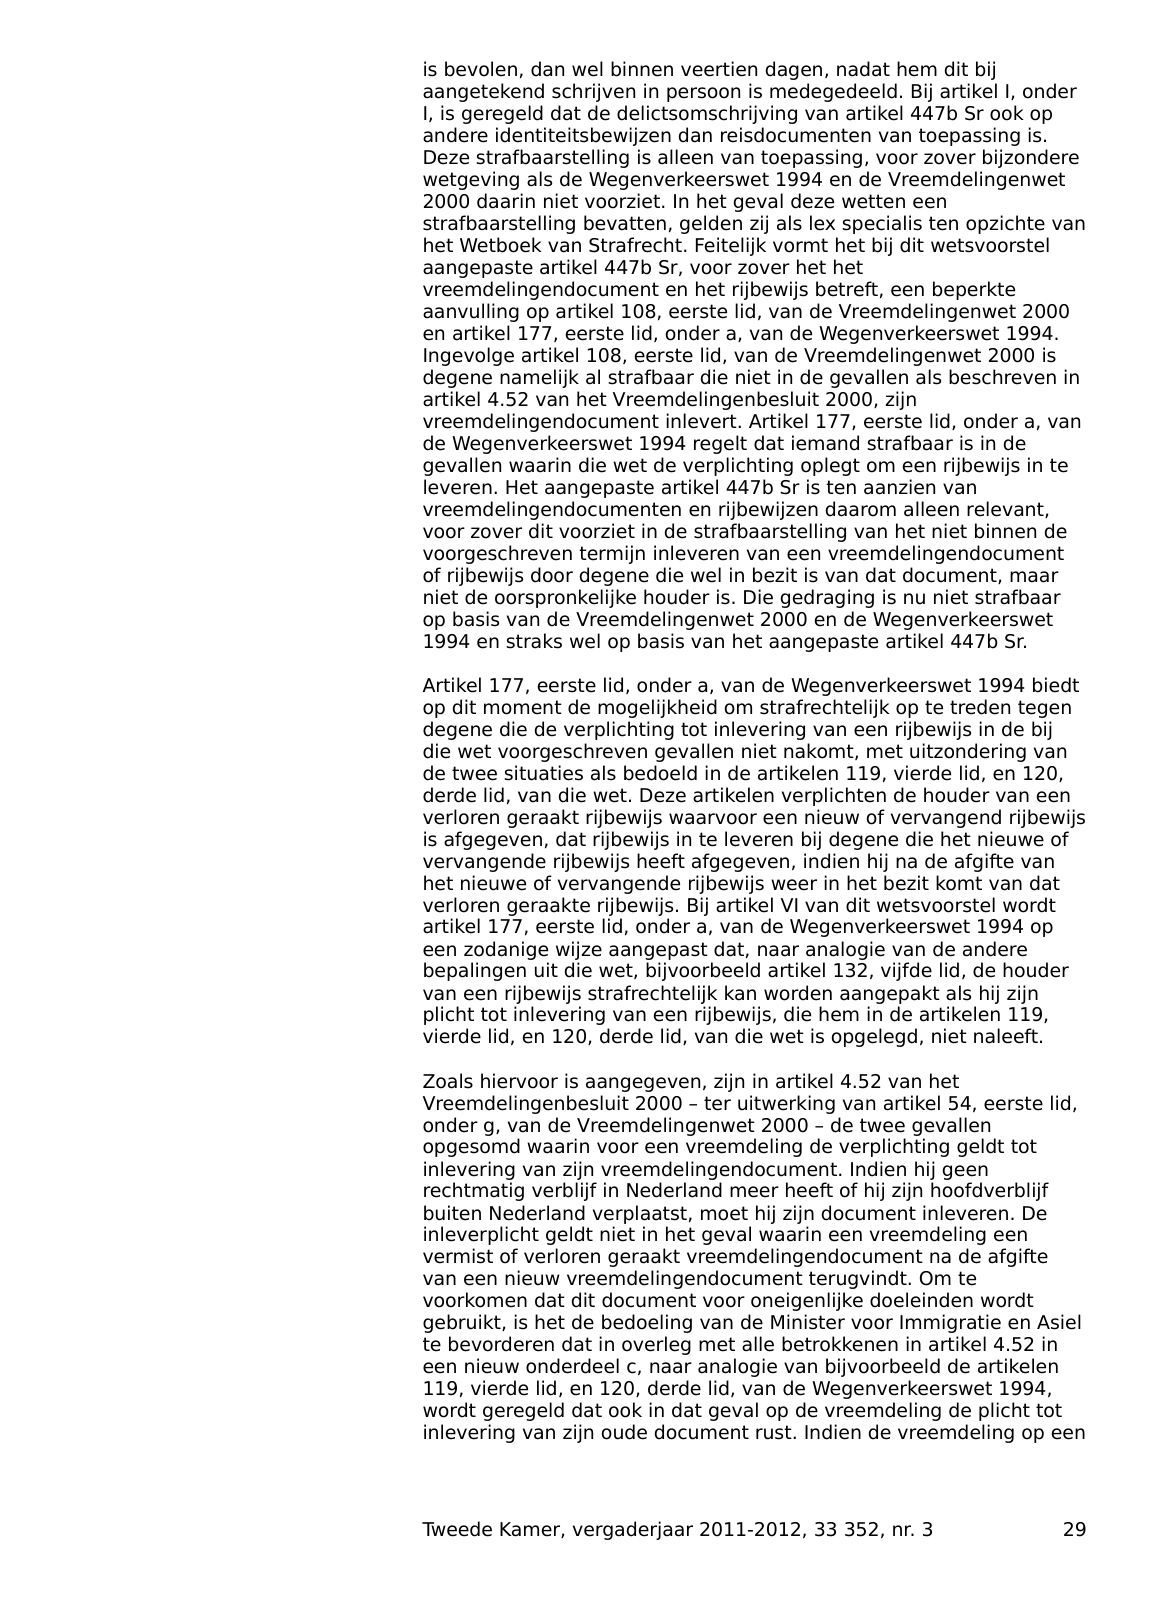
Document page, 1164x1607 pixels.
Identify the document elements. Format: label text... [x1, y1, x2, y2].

text is bevolen, dan wel binnen veertien dagen, nadat hem dit bij aangetekend schrijven in persoon is medegedeeld. Bij artikel I, onder I, is geregeld dat de delictsomschrijving van artikel 447b Sr ook op andere identiteitsbewijzen dan reisdocumenten van toepassing is. Deze strafbaarstelling is alleen van toepassing, voor zover bijzondere wetgeving als de Wegenverkeerswet 1994 en de Vreemdelingenwet 2000 daarin niet voorziet. In het geval deze wetten een strafbaarstelling bevatten, gelden zij als lex specialis ten opzichte van het Wetboek van Strafrecht. Feitelijk vormt het bij dit wetsvoorstel aangepaste artikel 447b Sr, voor zover het het vreemdelingendocument en het rijbewijs betreft, een beperkte aanvulling op artikel 108, eerste lid, van de Vreemdelingenwet 2000 en artikel 177, eerste lid, onder a, van de Wegenverkeerswet 1994. Ingevolge artikel 108, eerste lid, van de Vreemdelingenwet 2000 is degene namelijk al strafbaar die niet in de gevallen als beschreven in artikel 4.52 van het Vreemdelingenbesluit 2000, zijn vreemdelingendocument inlevert. Artikel 177, eerste lid, onder a, van de Wegenverkeerswet 1994 regelt dat iemand strafbaar is in de gevallen waarin die wet de verplichting oplegt om een rijbewijs in te leveren. Het aangepaste artikel 447b Sr is ten aanzien van vreemdelingendocumenten en rijbewijzen daarom alleen relevant, voor zover dit voorziet in de strafbaarstelling van het niet binnen de voorgeschreven termijn inleveren van een vreemdelingendocument of rijbewijs door degene die wel in bezit is van dat document, maar niet de oorspronkelijke houder is. Die gedraging is nu niet strafbaar op basis van de Vreemdelingenwet 2000 en de Wegenverkeerswet 1994 en straks wel op basis van het aangepaste artikel 447b Sr. [422, 59, 1087, 652]
text Artikel 177, eerste lid, onder a, van de Wegenverkeerswet 1994 biedt op dit moment de mogelijkheid om strafrechtelijk op te treden tegen degene die de verplichting tot inlevering van een rijbewijs in de bij die wet voorgeschreven gevallen niet nakomt, met uitzondering van de twee situaties als bedoeld in de artikelen 119, vierde lid, en 120, derde lid, van die wet. Deze artikelen verplichten de houder van een verloren geraakt rijbewijs waarvoor een nieuw of vervangend rijbewijs is afgegeven, dat rijbewijs in te leveren bij degene die het nieuwe of vervangende rijbewijs heeft afgegeven, indien hij na de afgifte van het nieuwe of vervangende rijbewijs weer in het bezit komt van dat verloren geraakte rijbewijs. Bij artikel VI van dit wetsvoorstel wordt artikel 177, eerste lid, onder a, van de Wegenverkeerswet 1994 op een zodanige wijze aangepast dat, naar analogie van de andere bepalingen uit die wet, bijvoorbeeld artikel 132, vijfde lid, de houder van een rijbewijs strafrechtelijk kan worden aangepakt als hij zijn plicht tot inlevering van een rijbewijs, die hem in de artikelen 119, vierde lid, en 120, derde lid, van die wet is opgelegd, niet naleeft. [422, 675, 1087, 1048]
text Zoals hiervoor is aangegeven, zijn in artikel 4.52 van het Vreemdelingenbesluit 2000 – ter uitwerking van artikel 54, eerste lid, onder g, van de Vreemdelingenwet 2000 – de twee gevallen opgesomd waarin voor een vreemdeling de verplichting geldt tot inlevering van zijn vreemdelingendocument. Indien hij geen rechtmatig verblijf in Nederland meer heeft of hij zijn hoofdverblijf buiten Nederland verplaatst, moet hij zijn document inleveren. De inleverplicht geldt niet in het geval waarin een vreemdeling een vermist of verloren geraakt vreemdelingendocument na de afgifte van een nieuw vreemdelingendocument terugvindt. Om te voorkomen dat dit document voor oneigenlijke doeleinden wordt gebruikt, is het de bedoeling van de Minister voor Immigratie en Asiel te bevorderen dat in overleg met alle betrokkenen in artikel 4.52 in een nieuw onderdeel c, naar analogie van bijvoorbeeld de artikelen 119, vierde lid, en 120, derde lid, van de Wegenverkeerswet 1994, wordt geregeld dat ook in dat geval op de vreemdeling de plicht tot inlevering van zijn oude document rust. Indien de vreemdeling op een [422, 1071, 1087, 1444]
